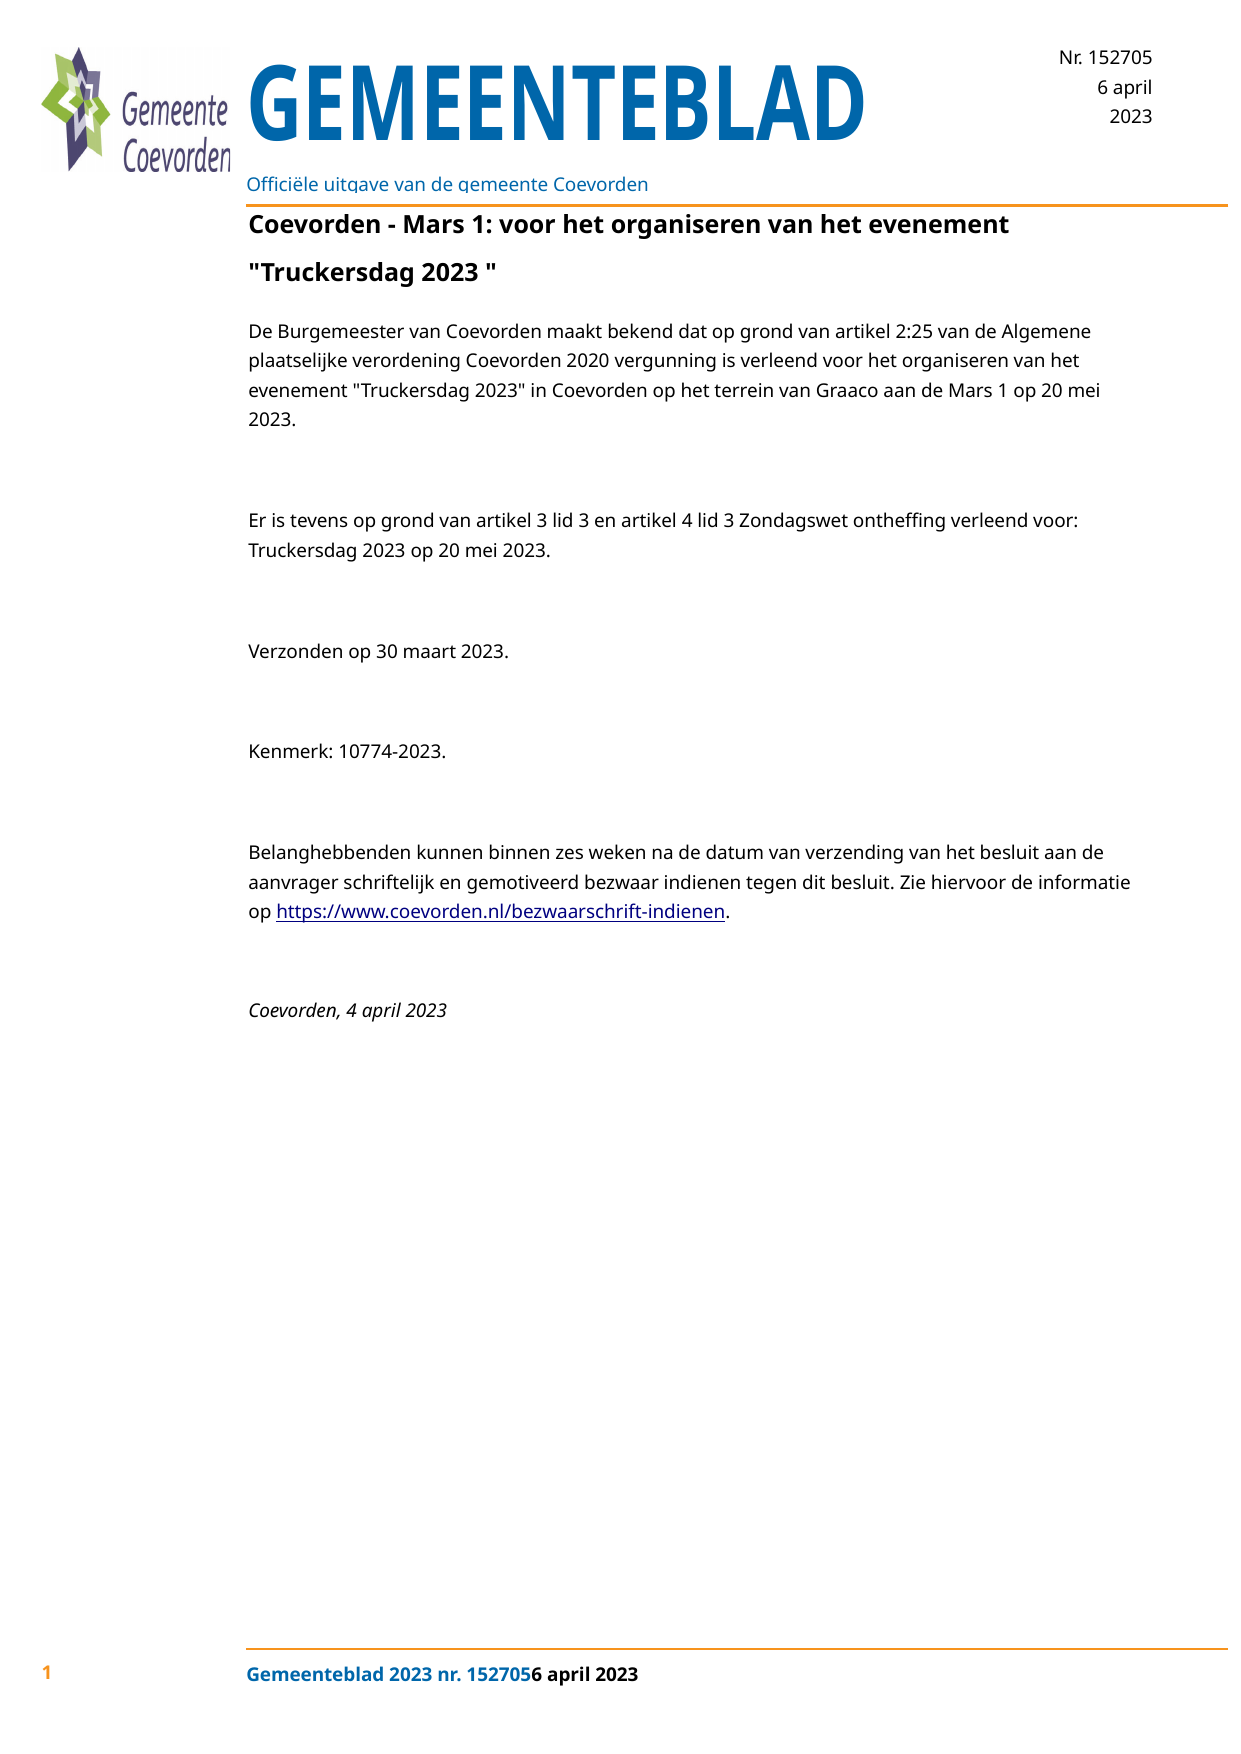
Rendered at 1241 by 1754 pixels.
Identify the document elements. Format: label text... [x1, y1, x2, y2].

text Er is tevens op grond van artikel 3 lid 3 en artikel 4 lid 3 Zondagswet ontheffing verleend voor: Truckersdag 2023 op 20 mei 2023. [248, 507, 1152, 563]
text Belanghebbenden kunnen binnen zes weken na de datum van verzending van het besluit aan de aanvrager schriftelijk en gemotiveerd bezwaar indienen tegen dit besluit. Zie hiervoor de informatie op https://www.coevorden.nl/bezwaarschrift-indienen. [248, 839, 1152, 924]
text Kenmerk: 10774-2023. [248, 739, 1152, 764]
text Verzonden op 30 maart 2023. [248, 638, 1152, 664]
text Coevorden, 4 april 2023 [248, 997, 1152, 1023]
picture [41, 47, 231, 172]
text Coevorden - Mars 1: voor het organiseren van het evenement "Truckersdag 2023 " [248, 207, 1152, 288]
text De Burgemeester van Coevorden maakt bekend dat op grond van artikel 2:25 van de Algemene plaatselijke verordening Coevorden 2020 vergunning is verleend voor het organiseren van het evenement "Truckersdag 2023" in Coevorden op het terrein van Graaco aan de Mars 1 op 20 mei 2023. [248, 318, 1152, 432]
